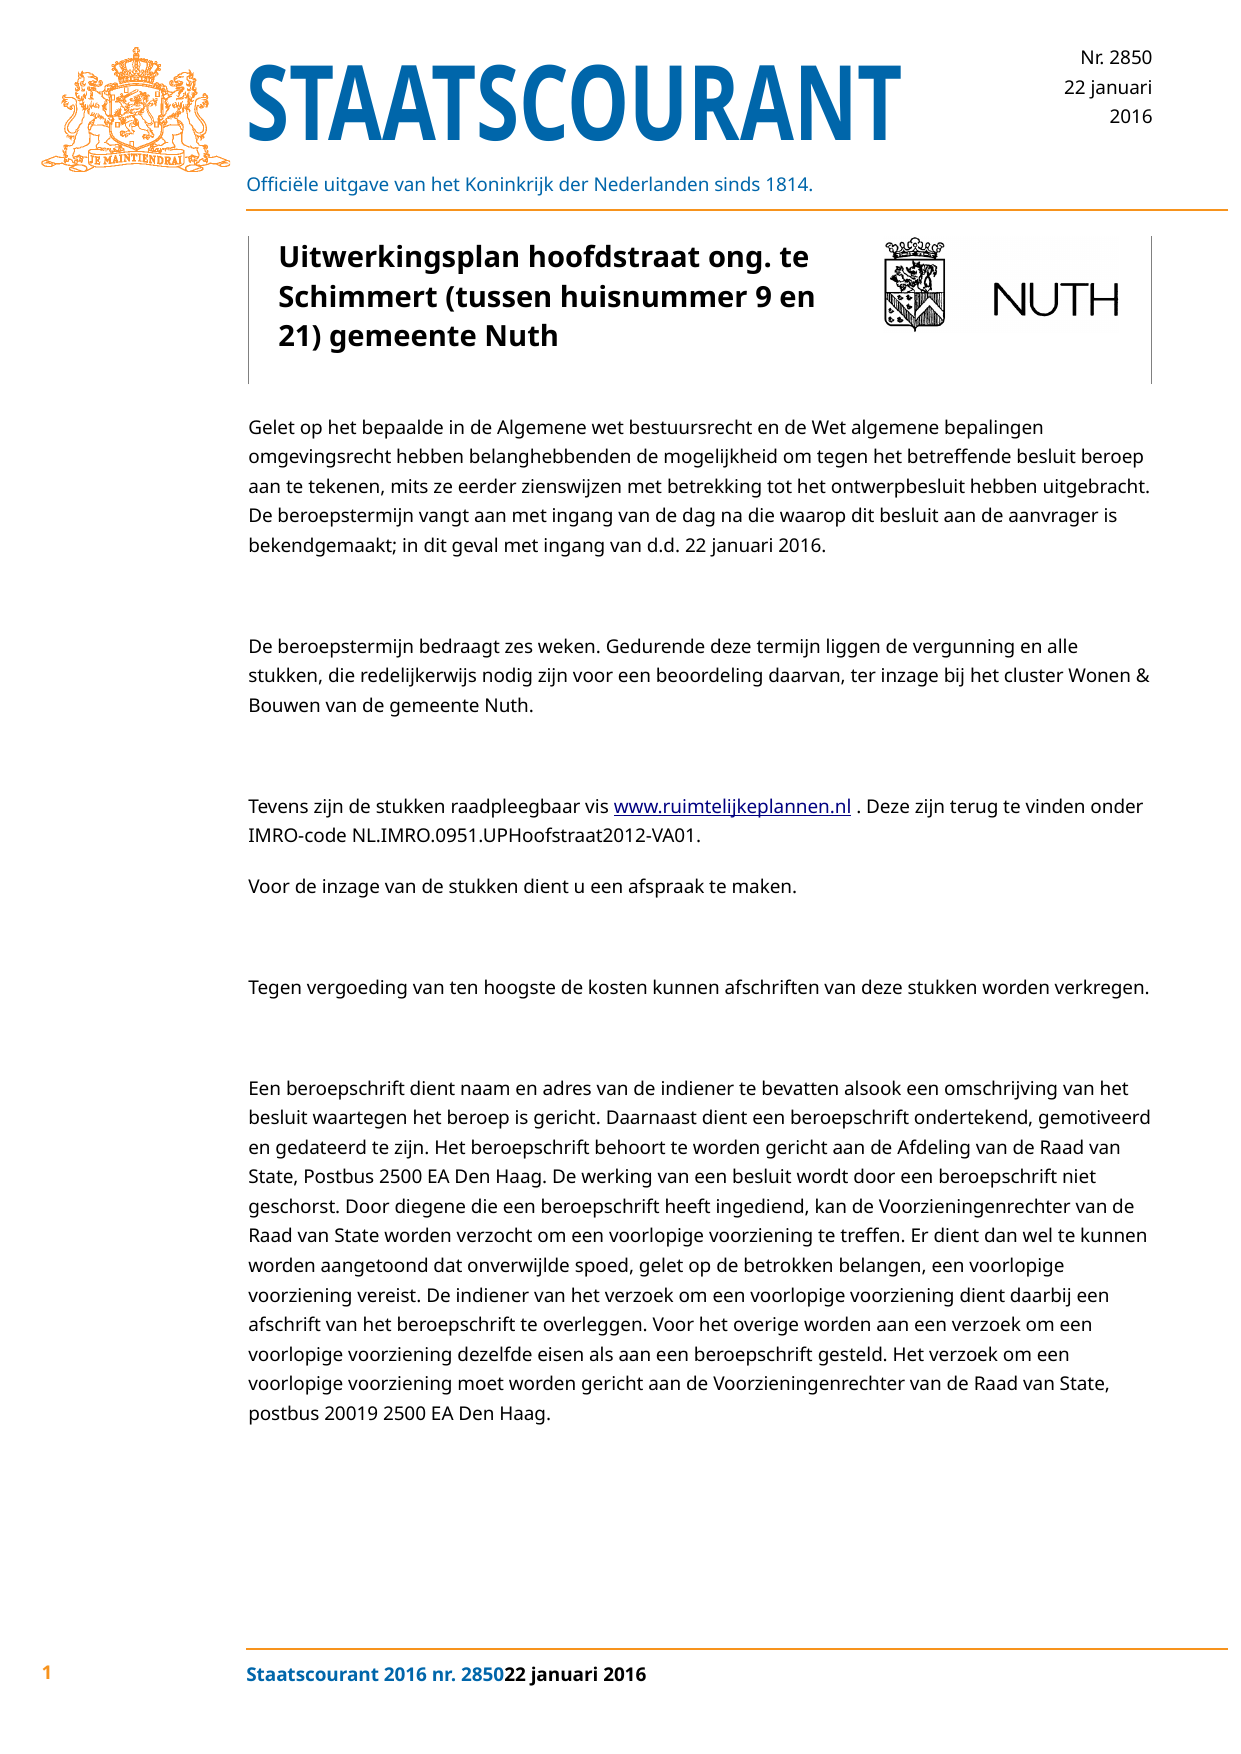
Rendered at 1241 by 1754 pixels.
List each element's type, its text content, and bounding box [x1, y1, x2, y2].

table_header [850, 333, 1151, 384]
table_header [1119, 236, 1151, 332]
text Voor de inzage van de stukken dient u een afspraak te maken. [248, 873, 1152, 899]
table_header Uitwerkingsplan hoofdstraat ong. te Schimmert (tussen huisnummer 9 en 21) gemeente Nuth [249, 236, 850, 384]
table_header [850, 236, 882, 332]
text Gelet op het bepaalde in de Algemene wet bestuursrecht en de Wet algemene bepalingen omgevingsrecht hebben belanghebbenden de mogelijkheid om tegen het betreffende besluit beroep aan te tekenen, mits ze eerder zienswijzen met betrekking tot het ontwerpbesluit hebben uitgebracht. De beroepstermijn vangt aan met ingang van de dag na die waarop dit besluit aan de aanvrager is bekendgemaakt; in dit geval met ingang van d.d. 22 januari 2016. [248, 414, 1152, 558]
picture [41, 47, 231, 172]
text Tevens zijn de stukken raadpleegbaar vis www.ruimtelijkeplannen.nl . Deze zijn terug te vinden onder IMRO-code NL.IMRO.0951.UPHoofstraat2012-VA01. [248, 793, 1152, 848]
text De beroepstermijn bedraagt zes weken. Gedurende deze termijn liggen de vergunning en alle stukken, die redelijkerwijs nodig zijn voor een beoordeling daarvan, ter inzage bij het cluster Wonen & Bouwen van de gemeente Nuth. [248, 633, 1152, 718]
picture [882, 236, 1119, 333]
text Tegen vergoeding van ten hoogste de kosten kunnen afschriften van deze stukken worden verkregen. [248, 974, 1152, 1000]
text Een beroepschrift dient naam en adres van de indiener te bevatten alsook een omschrijving van het besluit waartegen het beroep is gericht. Daarnaast dient een beroepschrift ondertekend, gemotiveerd en gedateerd te zijn. Het beroepschrift behoort te worden gericht aan de Afdeling van de Raad van State, Postbus 2500 EA Den Haag. De werking van een besluit wordt door een beroepschrift niet geschorst. Door diegene die een beroepschrift heeft ingediend, kan de Voorzieningenrechter van de Raad van State worden verzocht om een voorlopige voorziening te treffen. Er dient dan wel te kunnen worden aangetoond dat onverwijlde spoed, gelet op de betrokken belangen, een voorlopige voorziening vereist. De indiener van het verzoek om een voorlopige voorziening dient daarbij een afschrift van het beroepschrift te overleggen. Voor het overige worden aan een verzoek om een voorlopige voorziening dezelfde eisen als aan een beroepschrift gesteld. Het verzoek om een voorlopige voorziening moet worden gericht aan de Voorzieningenrechter van de Raad van State, postbus 20019 2500 EA Den Haag. [248, 1075, 1152, 1426]
